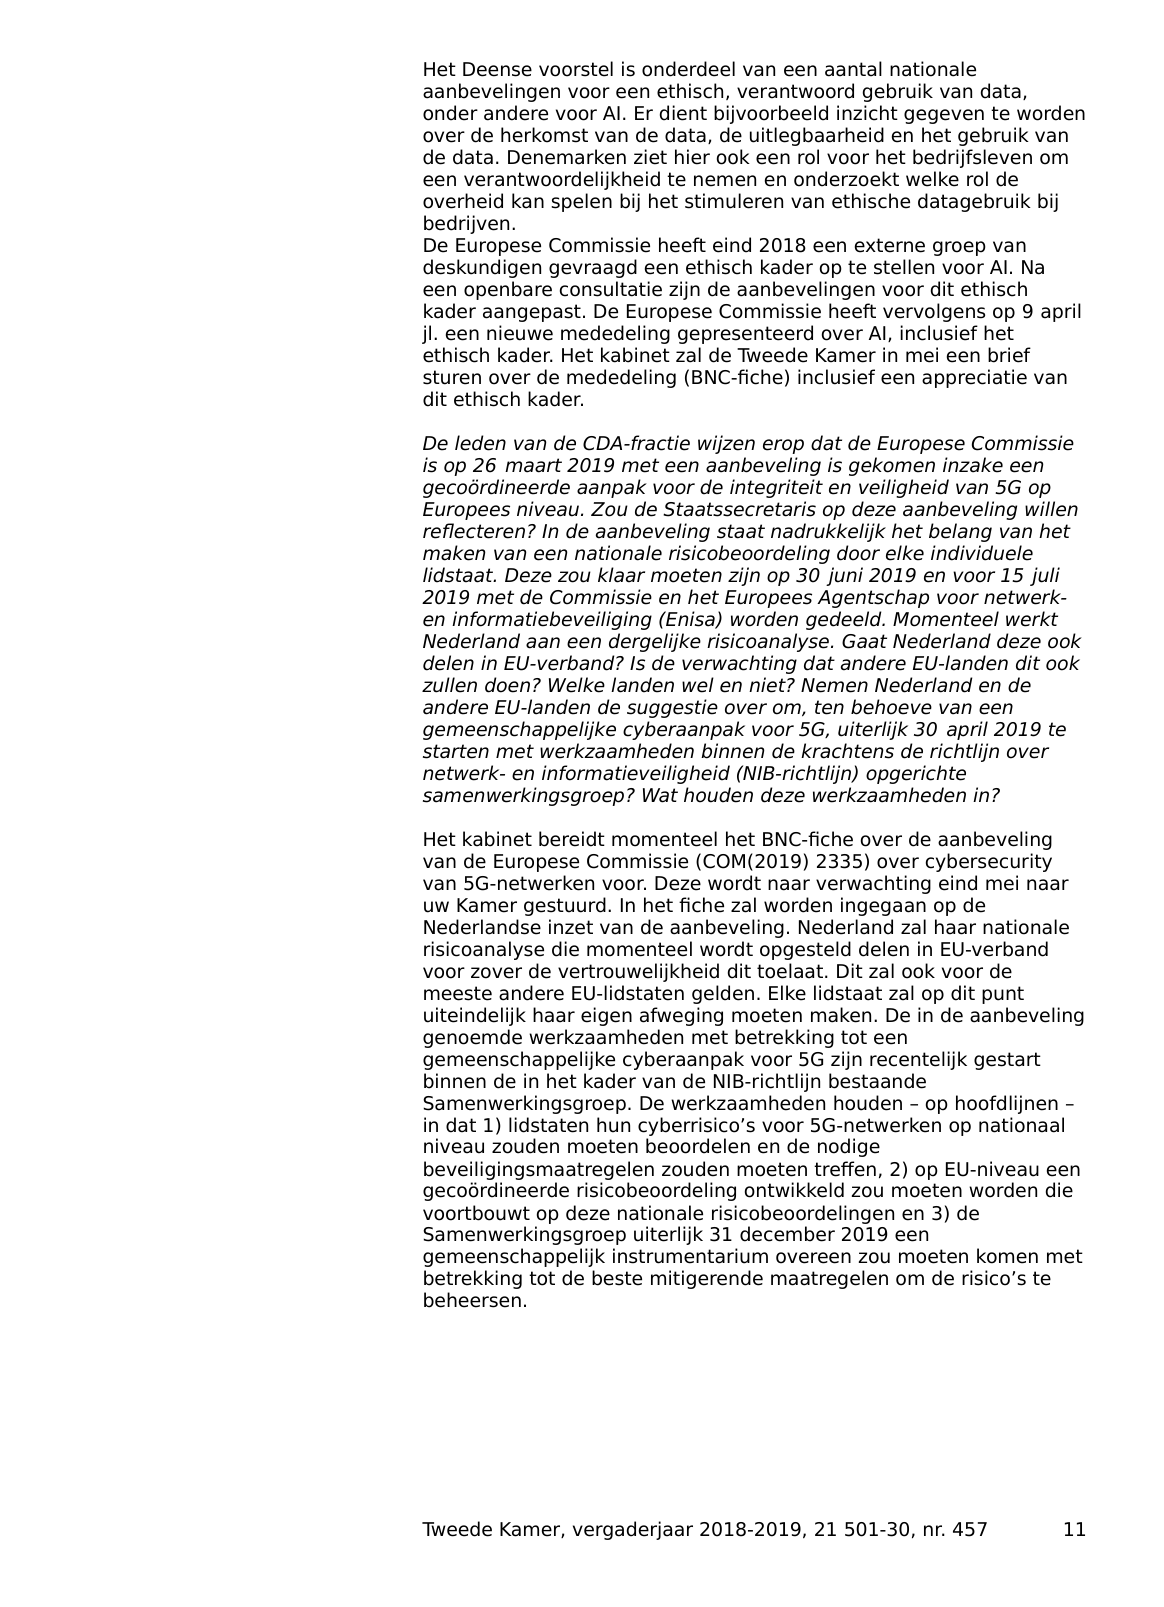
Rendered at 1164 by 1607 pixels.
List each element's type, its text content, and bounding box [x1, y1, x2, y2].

text Het kabinet bereidt momenteel het BNC-fiche over de aanbeveling van de Europese Commissie (COM(2019) 2335) over cybersecurity van 5G-netwerken voor. Deze wordt naar verwachting eind mei naar uw Kamer gestuurd. In het fiche zal worden ingegaan op de Nederlandse inzet van de aanbeveling. Nederland zal haar nationale risicoanalyse die momenteel wordt opgesteld delen in EU-verband voor zover de vertrouwelijkheid dit toelaat. Dit zal ook voor de meeste andere EU-lidstaten gelden. Elke lidstaat zal op dit punt uiteindelijk haar eigen afweging moeten maken. De in de aanbeveling genoemde werkzaamheden met betrekking tot een gemeenschappelijke cyberaanpak voor 5G zijn recentelijk gestart binnen de in het kader van de NIB-richtlijn bestaande Samenwerkingsgroep. De werkzaamheden houden – op hoofdlijnen – in dat 1) lidstaten hun cyberrisico’s voor 5G-netwerken op nationaal niveau zouden moeten beoordelen en de nodige beveiligingsmaatregelen zouden moeten treffen, 2) op EU-niveau een gecoördineerde risicobeoordeling ontwikkeld zou moeten worden die voortbouwt op deze nationale risicobeoordelingen en 3) de Samenwerkingsgroep uiterlijk 31 december 2019 een gemeenschappelijk instrumentarium overeen zou moeten komen met betrekking tot de beste mitigerende maatregelen om de risico’s te beheersen. [422, 829, 1087, 1312]
text Het Deense voorstel is onderdeel van een aantal nationale aanbevelingen voor een ethisch, verantwoord gebruik van data, onder andere voor AI. Er dient bijvoorbeeld inzicht gegeven te worden over de herkomst van de data, de uitlegbaarheid en het gebruik van de data. Denemarken ziet hier ook een rol voor het bedrijfsleven om een verantwoordelijkheid te nemen en onderzoekt welke rol de overheid kan spelen bij het stimuleren van ethische datagebruik bij bedrijven. [422, 59, 1087, 235]
text De Europese Commissie heeft eind 2018 een externe groep van deskundigen gevraagd een ethisch kader op te stellen voor AI. Na een openbare consultatie zijn de aanbevelingen voor dit ethisch kader aangepast. De Europese Commissie heeft vervolgens op 9 april jl. een nieuwe mededeling gepresenteerd over AI, inclusief het ethisch kader. Het kabinet zal de Tweede Kamer in mei een brief sturen over de mededeling (BNC-fiche) inclusief een appreciatie van dit ethisch kader. [422, 235, 1087, 411]
text De leden van de CDA-fractie wijzen erop dat de Europese Commissie is op 26 maart 2019 met een aanbeveling is gekomen inzake een gecoördineerde aanpak voor de integriteit en veiligheid van 5G op Europees niveau. Zou de Staatssecretaris op deze aanbeveling willen reflecteren? In de aanbeveling staat nadrukkelijk het belang van het maken van een nationale risicobeoordeling door elke individuele lidstaat. Deze zou klaar moeten zijn op 30 juni 2019 en voor 15 juli 2019 met de Commissie en het Europees Agentschap voor netwerk- en informatiebeveiliging (Enisa) worden gedeeld. Momenteel werkt Nederland aan een dergelijke risicoanalyse. Gaat Nederland deze ook delen in EU-verband? Is de verwachting dat andere EU-landen dit ook zullen doen? Welke landen wel en niet? Nemen Nederland en de andere EU-landen de suggestie over om, ten behoeve van een gemeenschappelijke cyberaanpak voor 5G, uiterlijk 30 april 2019 te starten met werkzaamheden binnen de krachtens de richtlijn over netwerk- en informatieveiligheid (NIB-richtlijn) opgerichte samenwerkingsgroep? Wat houden deze werkzaamheden in? [422, 433, 1087, 807]
